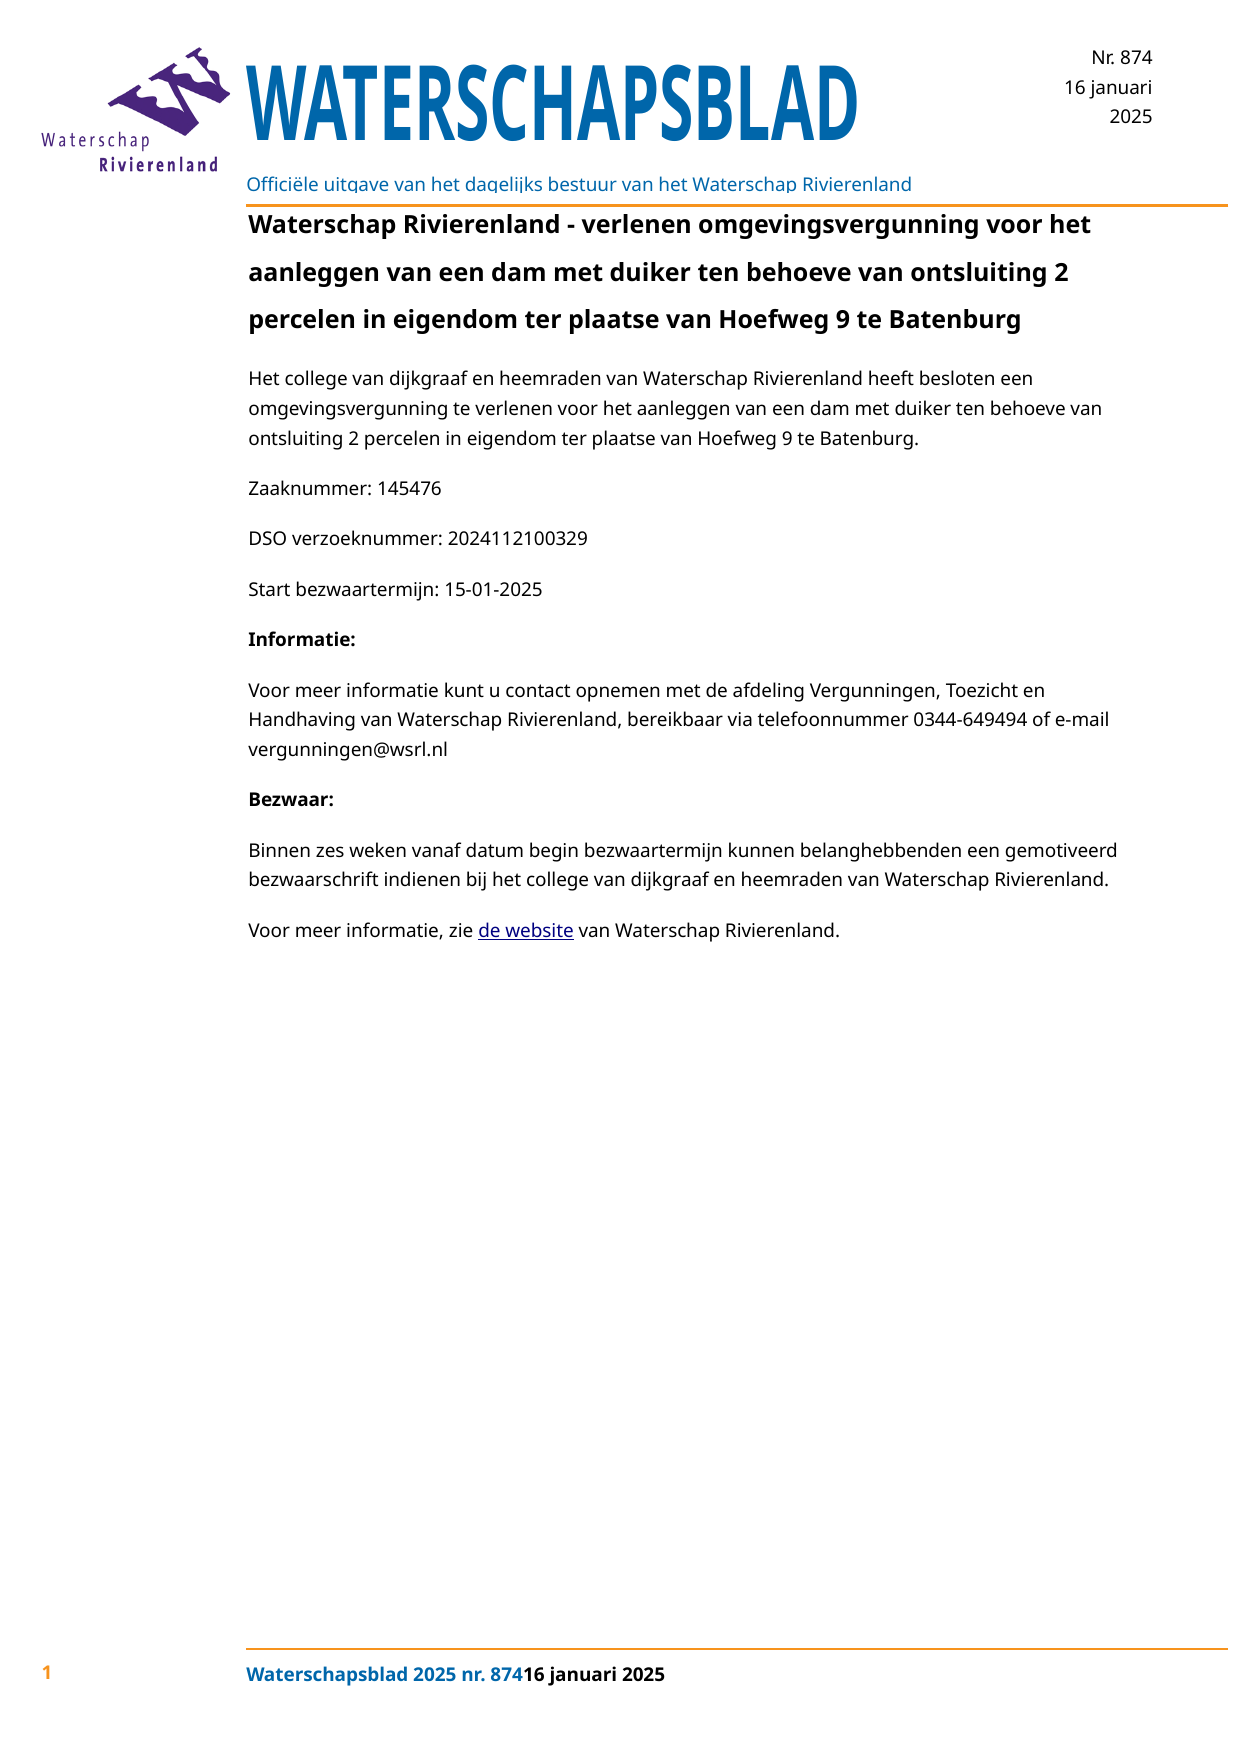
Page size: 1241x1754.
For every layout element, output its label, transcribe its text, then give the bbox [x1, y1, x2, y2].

picture [41, 47, 231, 172]
text Voor meer informatie, zie de website van Waterschap Rivierenland. [248, 917, 1152, 942]
text Waterschap Rivierenland - verlenen omgevingsvergunning voor het aanleggen van een dam met duiker ten behoeve van ontsluiting 2 percelen in eigendom ter plaatse van Hoefweg 9 te Batenburg [248, 207, 1152, 336]
text DSO verzoeknummer: 2024112100329 [248, 526, 1152, 551]
text Bezwaar: [248, 786, 1152, 812]
text Informatie: [248, 626, 1152, 652]
text Binnen zes weken vanaf datum begin bezwaartermijn kunnen belanghebbenden een gemotiveerd bezwaarschrift indienen bij het college van dijkgraaf en heemraden van Waterschap Rivierenland. [248, 837, 1152, 892]
text Start bezwaartermijn: 15-01-2025 [248, 576, 1152, 602]
text Zaaknummer: 145476 [248, 475, 1152, 501]
text Voor meer informatie kunt u contact opnemen met de afdeling Vergunningen, Toezicht en Handhaving van Waterschap Rivierenland, bereikbaar via telefoonnummer 0344-649494 of e-mail vergunningen@wsrl.nl [248, 677, 1152, 762]
text Het college van dijkgraaf en heemraden van Waterschap Rivierenland heeft besloten een omgevingsvergunning te verlenen voor het aanleggen van een dam met duiker ten behoeve van ontsluiting 2 percelen in eigendom ter plaatse van Hoefweg 9 te Batenburg. [248, 366, 1152, 450]
